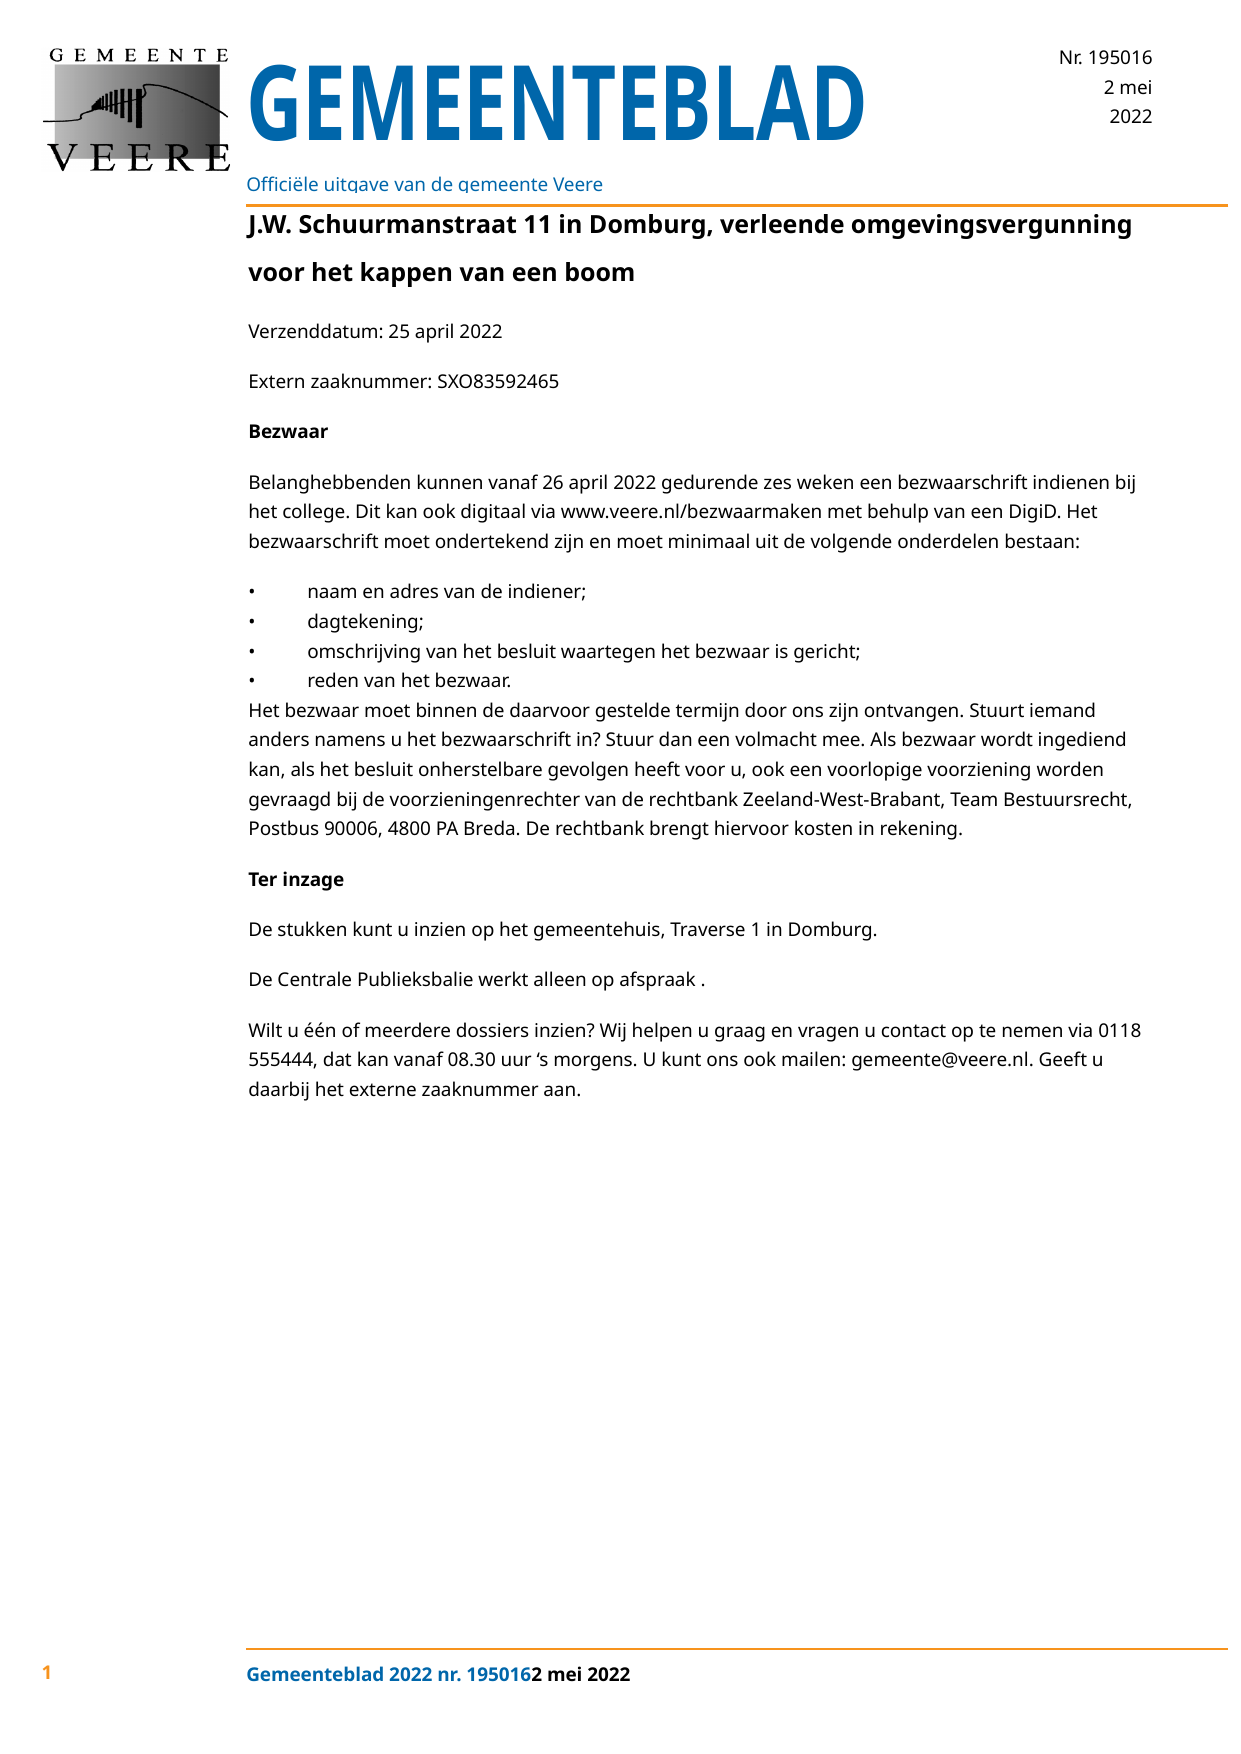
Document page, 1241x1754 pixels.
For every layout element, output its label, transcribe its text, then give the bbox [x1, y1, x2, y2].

text J.W. Schuurmanstraat 11 in Domburg, verleende omgevingsvergunning voor het kappen van een boom [248, 207, 1152, 288]
list reden van het bezwaar. [248, 667, 1152, 693]
text Wilt u één of meerdere dossiers inzien? Wij helpen u graag en vragen u contact op te nemen via 0118 555444, dat kan vanaf 08.30 uur ‘s morgens. U kunt ons ook mailen: gemeente@veere.nl. Geeft u daarbij het externe zaaknummer aan. [248, 1017, 1152, 1102]
list omschrijving van het besluit waartegen het bezwaar is gericht; [248, 638, 1152, 664]
list naam en adres van de indiener; [248, 579, 1152, 604]
text De Centrale Publieksbalie werkt alleen op afspraak . [248, 967, 1152, 992]
text De stukken kunt u inzien op het gemeentehuis, Traverse 1 in Domburg. [248, 916, 1152, 942]
text Extern zaaknummer: SXO83592465 [248, 368, 1152, 394]
text Verzenddatum: 25 april 2022 [248, 318, 1152, 344]
picture [41, 47, 231, 172]
text Bezwaar [248, 419, 1152, 444]
text Het bezwaar moet binnen de daarvoor gestelde termijn door ons zijn ontvangen. Stuurt iemand anders namens u het bezwaarschrift in? Stuur dan een volmacht mee. Als bezwaar wordt ingediend kan, als het besluit onherstelbare gevolgen heeft voor u, ook een voorlopige voorziening worden gevraagd bij de voorzieningenrechter van de rechtbank Zeeland-West-Brabant, Team Bestuursrecht, Postbus 90006, 4800 PA Breda. De rechtbank brengt hiervoor kosten in rekening. [248, 697, 1152, 841]
text Belanghebbenden kunnen vanaf 26 april 2022 gedurende zes weken een bezwaarschrift indienen bij het college. Dit kan ook digitaal via www.veere.nl/bezwaarmaken met behulp van een DigiD. Het bezwaarschrift moet ondertekend zijn en moet minimaal uit de volgende onderdelen bestaan: [248, 469, 1152, 554]
text Ter inzage [248, 866, 1152, 892]
list dagtekening; [248, 608, 1152, 634]
